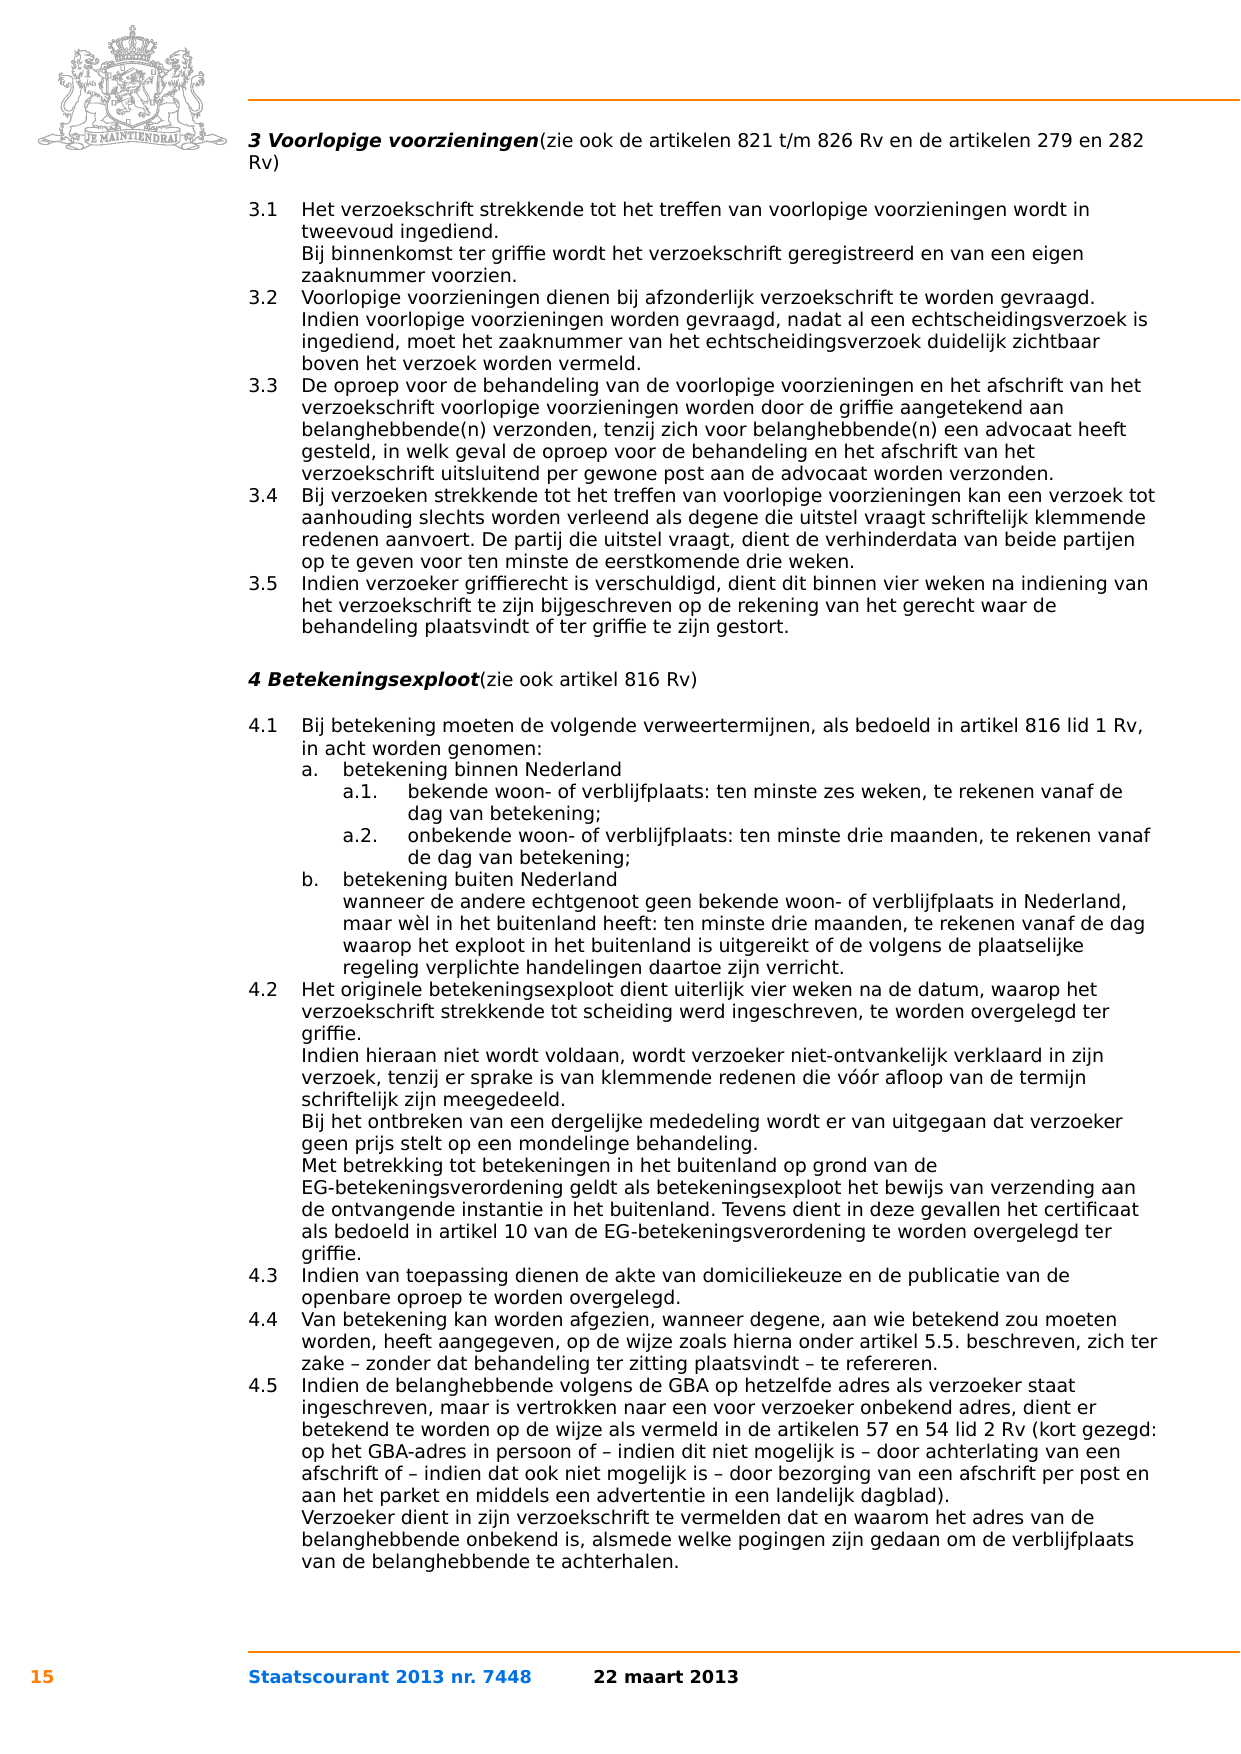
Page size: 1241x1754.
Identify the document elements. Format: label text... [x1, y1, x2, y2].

text a. betekening binnen Nederland [301, 759, 1163, 781]
text Verzoeker dient in zijn verzoekschrift te vermelden dat en waarom het adres van de belanghebbende onbekend is, alsmede welke pogingen zijn gedaan om de verblijfplaats van de belanghebbende te achterhalen. [301, 1507, 1163, 1573]
subtitle 3 Voorlopige voorzieningen(zie ook de artikelen 821 t/m 826 Rv en de artikelen 279 en 282 Rv) [248, 130, 1163, 174]
text 4.3 Indien van toepassing dienen de akte van domiciliekeuze en de publicatie van de openbare oproep te worden overgelegd. [248, 1265, 1163, 1309]
subtitle 4 Betekeningsexploot(zie ook artikel 816 Rv) [248, 668, 1163, 690]
text 3.1 Het verzoekschrift strekkende tot het treffen van voorlopige voorzieningen wordt in tweevoud ingediend. [248, 199, 1163, 243]
text b. betekening buiten Nederland [301, 869, 1163, 891]
text a.2. onbekende woon- of verblijfplaats: ten minste drie maanden, te rekenen vanaf de dag van betekening; [342, 825, 1163, 869]
text Met betrekking tot betekeningen in het buitenland op grond van de EG‑betekeningsverordening geldt als betekeningsexploot het bewijs van verzending aan de ontvangende instantie in het buitenland. Tevens dient in deze gevallen het certificaat als bedoeld in artikel 10 van de EG‑betekeningsverordening te worden overgelegd ter griffie. [301, 1155, 1163, 1265]
text 3.5 Indien verzoeker griffierecht is verschuldigd, dient dit binnen vier weken na indiening van het verzoekschrift te zijn bijgeschreven op de rekening van het gerecht waar de behandeling plaatsvindt of ter griffie te zijn gestort. [248, 572, 1163, 638]
text 4.1 Bij betekening moeten de volgende verweertermijnen, als bedoeld in artikel 816 lid 1 Rv, in acht worden genomen: [248, 715, 1163, 759]
picture [38, 25, 227, 150]
text wanneer de andere echtgenoot geen bekende woon- of verblijfplaats in Nederland, maar wèl in het buitenland heeft: ten minste drie maanden, te rekenen vanaf de dag waarop het exploot in het buitenland is uitgereikt of de volgens de plaatselijke regeling verplichte handelingen daartoe zijn verricht. [342, 891, 1163, 979]
text Bij het ontbreken van een dergelijke mededeling wordt er van uitgegaan dat verzoeker geen prijs stelt op een mondelinge behandeling. [301, 1111, 1163, 1155]
text 4.4 Van betekening kan worden afgezien, wanneer degene, aan wie betekend zou moeten worden, heeft aangegeven, op de wijze zoals hierna onder artikel 5.5. beschreven, zich ter zake – zonder dat behandeling ter zitting plaatsvindt – te refereren. [248, 1309, 1163, 1375]
text 4.5 Indien de belanghebbende volgens de GBA op hetzelfde adres als verzoeker staat ingeschreven, maar is vertrokken naar een voor verzoeker onbekend adres, dient er betekend te worden op de wijze als vermeld in de artikelen 57 en 54 lid 2 Rv (kort gezegd: op het GBA-adres in persoon of – indien dit niet mogelijk is – door achterlating van een afschrift of – indien dat ook niet mogelijk is – door bezorging van een afschrift per post en aan het parket en middels een advertentie in een landelijk dagblad). [248, 1375, 1163, 1507]
text 3.2 Voorlopige voorzieningen dienen bij afzonderlijk verzoekschrift te worden gevraagd. [248, 287, 1163, 309]
text Bij binnenkomst ter griffie wordt het verzoekschrift geregistreerd en van een eigen zaaknummer voorzien. [301, 243, 1163, 287]
text 3.4 Bij verzoeken strekkende tot het treffen van voorlopige voorzieningen kan een verzoek tot aanhouding slechts worden verleend als degene die uitstel vraagt schriftelijk klemmende redenen aanvoert. De partij die uitstel vraagt, dient de verhinderdata van beide partijen op te geven voor ten minste de eerstkomende drie weken. [248, 484, 1163, 572]
text Indien hieraan niet wordt voldaan, wordt verzoeker niet-ontvankelijk verklaard in zijn verzoek, tenzij er sprake is van klemmende redenen die vóór afloop van de termijn schriftelijk zijn meegedeeld. [301, 1045, 1163, 1111]
text 4.2 Het originele betekeningsexploot dient uiterlijk vier weken na de datum, waarop het verzoekschrift strekkende tot scheiding werd ingeschreven, te worden overgelegd ter griffie. [248, 979, 1163, 1045]
text a.1. bekende woon- of verblijfplaats: ten minste zes weken, te rekenen vanaf de dag van betekening; [342, 781, 1163, 825]
text Indien voorlopige voorzieningen worden gevraagd, nadat al een echtscheidingsverzoek is ingediend, moet het zaaknummer van het echtscheidingsverzoek duidelijk zichtbaar boven het verzoek worden vermeld. [301, 309, 1163, 375]
text 3.3 De oproep voor de behandeling van de voorlopige voorzieningen en het afschrift van het verzoekschrift voorlopige voorzieningen worden door de griffie aangetekend aan belanghebbende(n) verzonden, tenzij zich voor belanghebbende(n) een advocaat heeft gesteld, in welk geval de oproep voor de behandeling en het afschrift van het verzoekschrift uitsluitend per gewone post aan de advocaat worden verzonden. [248, 375, 1163, 484]
